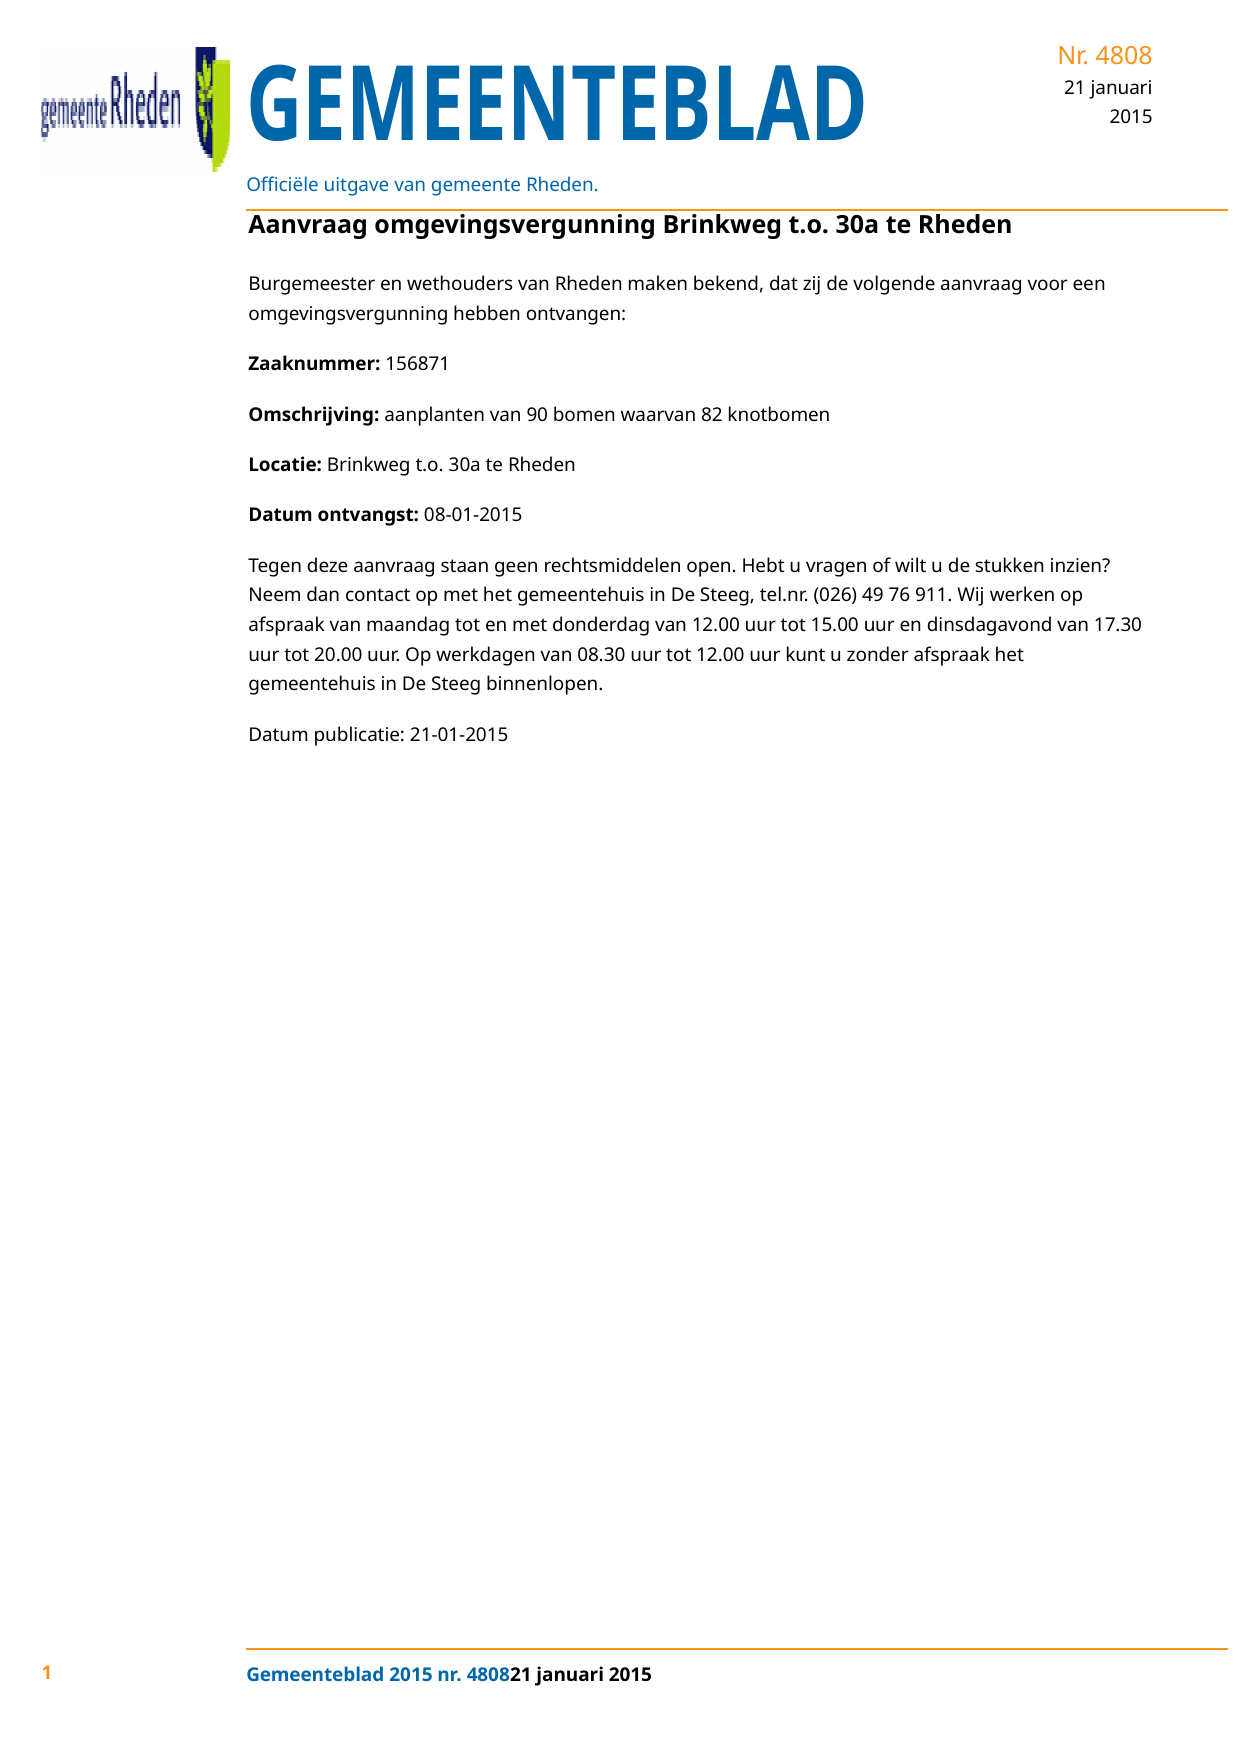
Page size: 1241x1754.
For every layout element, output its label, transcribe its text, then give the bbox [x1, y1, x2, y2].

text Omschrijving: aanplanten van 90 bomen waarvan 82 knotbomen [248, 401, 1152, 426]
text Datum publicatie: 21-01-2015 [248, 721, 1152, 746]
text Locatie: Brinkweg t.o. 30a te Rheden [248, 451, 1152, 477]
text Datum ontvangst: 08-01-2015 [248, 502, 1152, 527]
text Tegen deze aanvraag staan geen rechtsmiddelen open. Hebt u vragen of wilt u de stukken inzien? Neem dan contact op met het gemeentehuis in De Steeg, tel.nr. (026) 49 76 911. Wij werken op afspraak van maandag tot en met donderdag van 12.00 uur tot 15.00 uur en dinsdagavond van 17.30 uur tot 20.00 uur. Op werkdagen van 08.30 uur tot 12.00 uur kunt u zonder afspraak het gemeentehuis in De Steeg binnenlopen. [248, 552, 1152, 696]
text Aanvraag omgevingsvergunning Brinkweg t.o. 30a te Rheden [248, 211, 1152, 241]
text Zaaknummer: 156871 [248, 350, 1152, 376]
picture [41, 47, 231, 172]
text Burgemeester en wethouders van Rheden maken bekend, dat zij de volgende aanvraag voor een omgevingsvergunning hebben ontvangen: [248, 270, 1152, 326]
